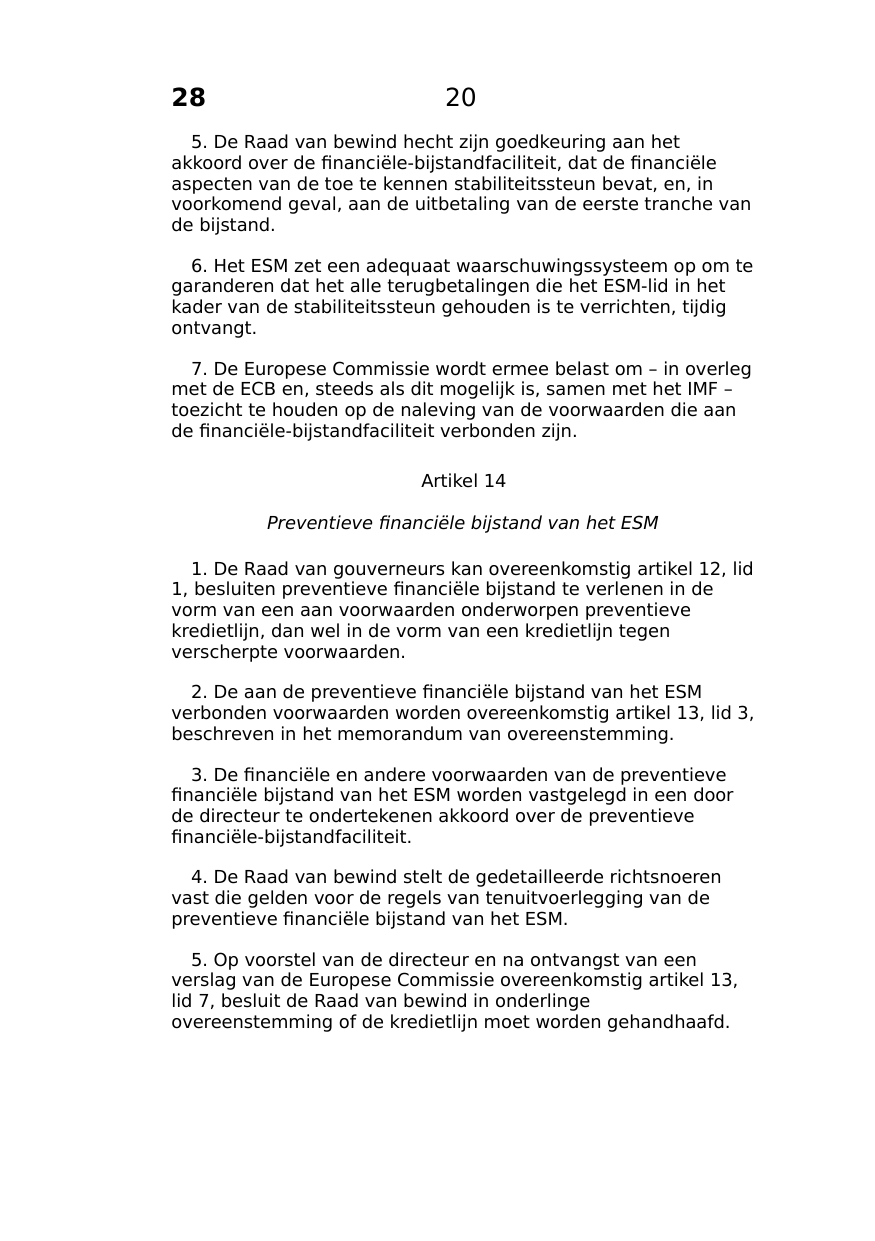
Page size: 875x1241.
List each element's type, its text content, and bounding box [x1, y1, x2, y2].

text 7. De Europese Commissie wordt ermee belast om – in overleg met de ECB en, steeds als dit mogelijk is, samen met het IMF – toezicht te houden op de naleving van de voorwaarden die aan de financiële-bijstandfaciliteit verbonden zijn. [171, 358, 756, 441]
subtitle Artikel 14 Preventieve financiële bijstand van het ESM [171, 471, 756, 533]
text 5. De Raad van bewind hecht zijn goedkeuring aan het akkoord over de financiële-bijstandfaciliteit, dat de financiële aspecten van de toe te kennen stabiliteitssteun bevat, en, in voorkomend geval, aan de uitbetaling van de eerste tranche van de bijstand. [171, 132, 756, 236]
text 2. De aan de preventieve financiële bijstand van het ESM verbonden voorwaarden worden overeenkomstig artikel 13, lid 3, beschreven in het memorandum van overeenstemming. [171, 682, 756, 744]
text 4. De Raad van bewind stelt de gedetailleerde richtsnoeren vast die gelden voor de regels van tenuitvoerlegging van de preventieve financiële bijstand van het ESM. [171, 867, 756, 929]
text 1. De Raad van gouverneurs kan overeenkomstig artikel 12, lid 1, besluiten preventieve financiële bijstand te verlenen in de vorm van een aan voorwaarden onderworpen preventieve kredietlijn, dan wel in de vorm van een kredietlijn tegen verscherpte voorwaarden. [171, 558, 756, 662]
text 6. Het ESM zet een adequaat waarschuwingssysteem op om te garanderen dat het alle terugbetalingen die het ESM-lid in het kader van de stabiliteitssteun gehouden is te verrichten, tijdig ontvangt. [171, 256, 756, 338]
text 5. Op voorstel van de directeur en na ontvangst van een verslag van de Europese Commissie overeenkomstig artikel 13, lid 7, besluit de Raad van bewind in onderlinge overeenstemming of de kredietlijn moet worden gehandhaafd. [171, 949, 756, 1032]
text 3. De financiële en andere voorwaarden van de preventieve financiële bijstand van het ESM worden vastgelegd in een door de directeur te ondertekenen akkoord over de preventieve financiële-bijstandfaciliteit. [171, 764, 756, 847]
